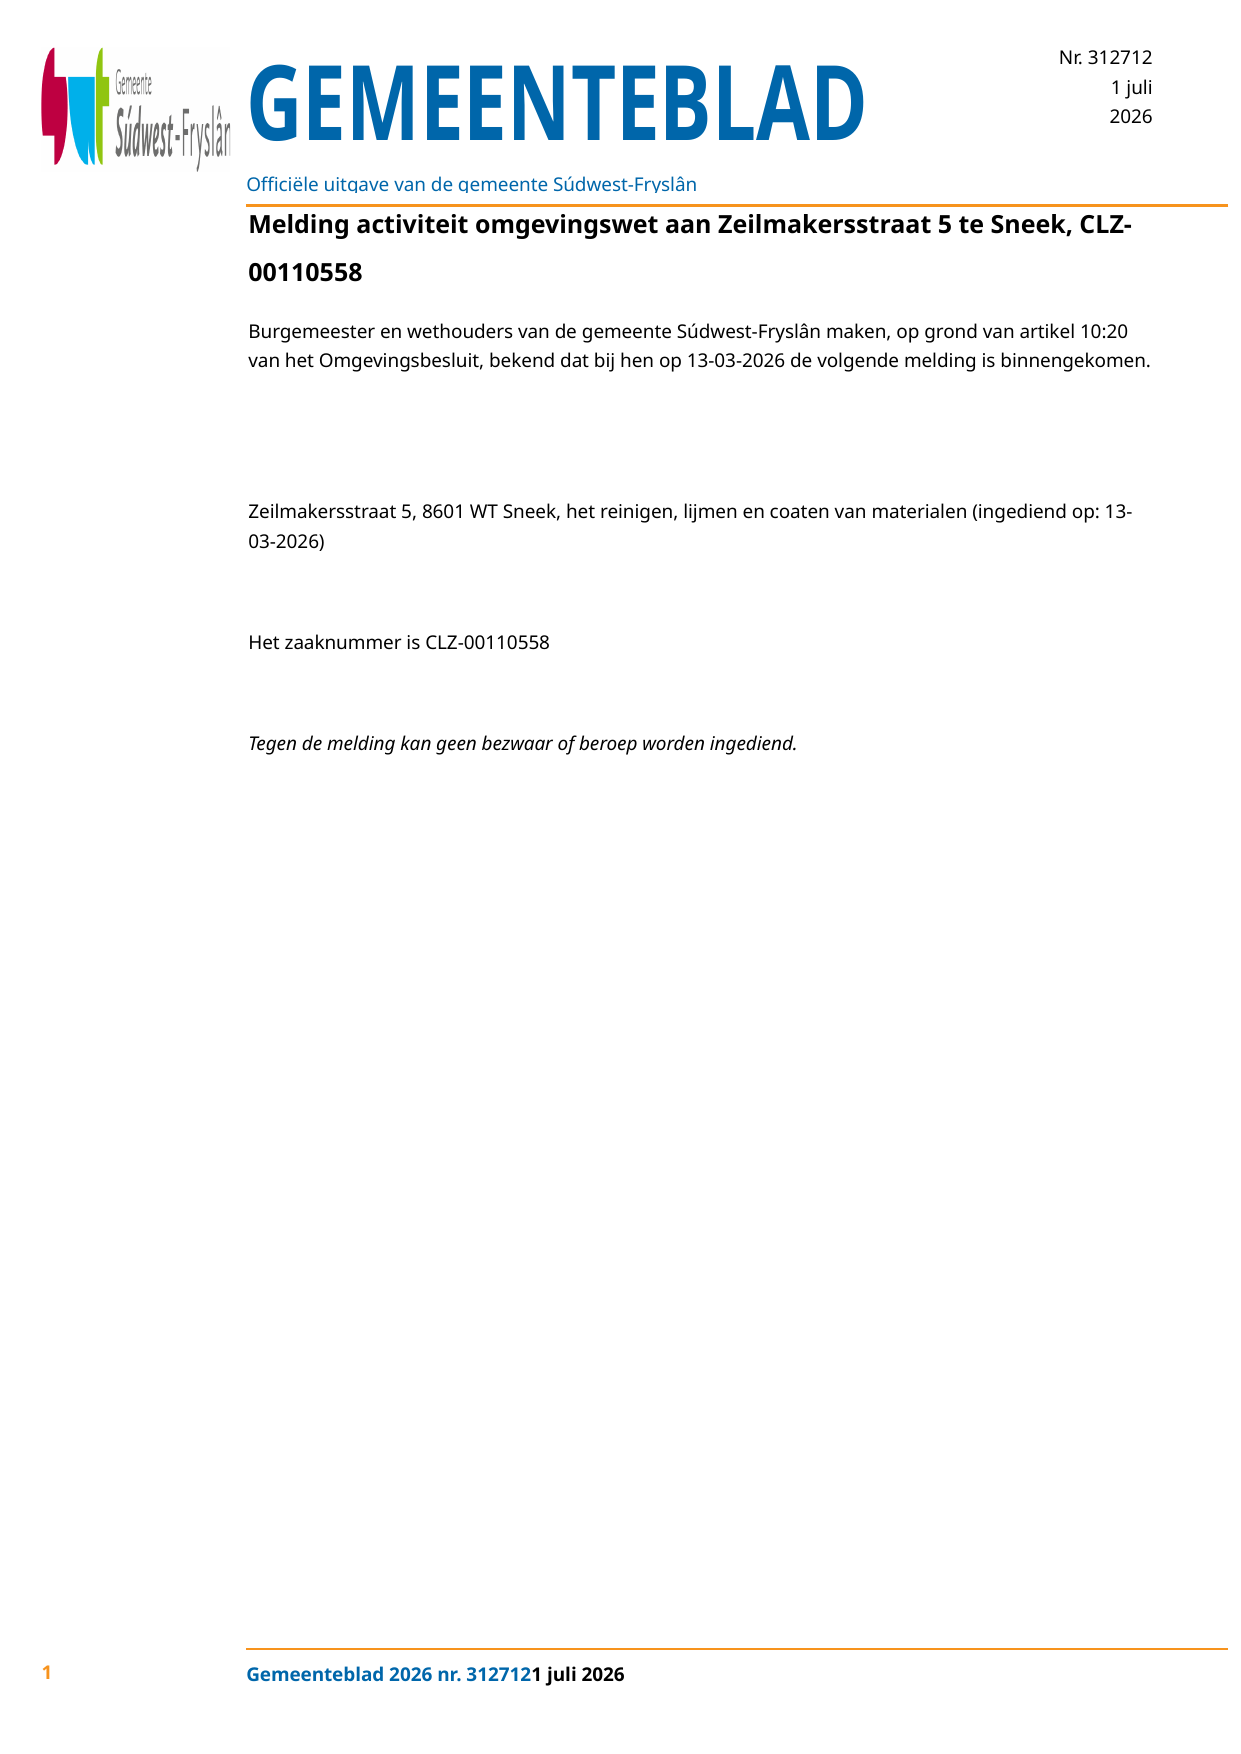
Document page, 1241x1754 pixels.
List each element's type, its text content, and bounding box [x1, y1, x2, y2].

text Tegen de melding kan geen bezwaar of beroep worden ingediend. [248, 730, 1152, 756]
picture [41, 47, 231, 172]
text Het zaaknummer is CLZ-00110558 [248, 629, 1152, 655]
text Burgemeester en wethouders van de gemeente Súdwest-Fryslân maken, op grond van artikel 10:20 van het Omgevingsbesluit, bekend dat bij hen op 13-03-2026 de volgende melding is binnengekomen. [248, 318, 1152, 373]
text Zeilmakersstraat 5, 8601 WT Sneek, het reinigen, lijmen en coaten van materialen (ingediend op: 13-03-2026) [248, 499, 1152, 554]
text Melding activiteit omgevingswet aan Zeilmakersstraat 5 te Sneek, CLZ-00110558 [248, 207, 1152, 288]
